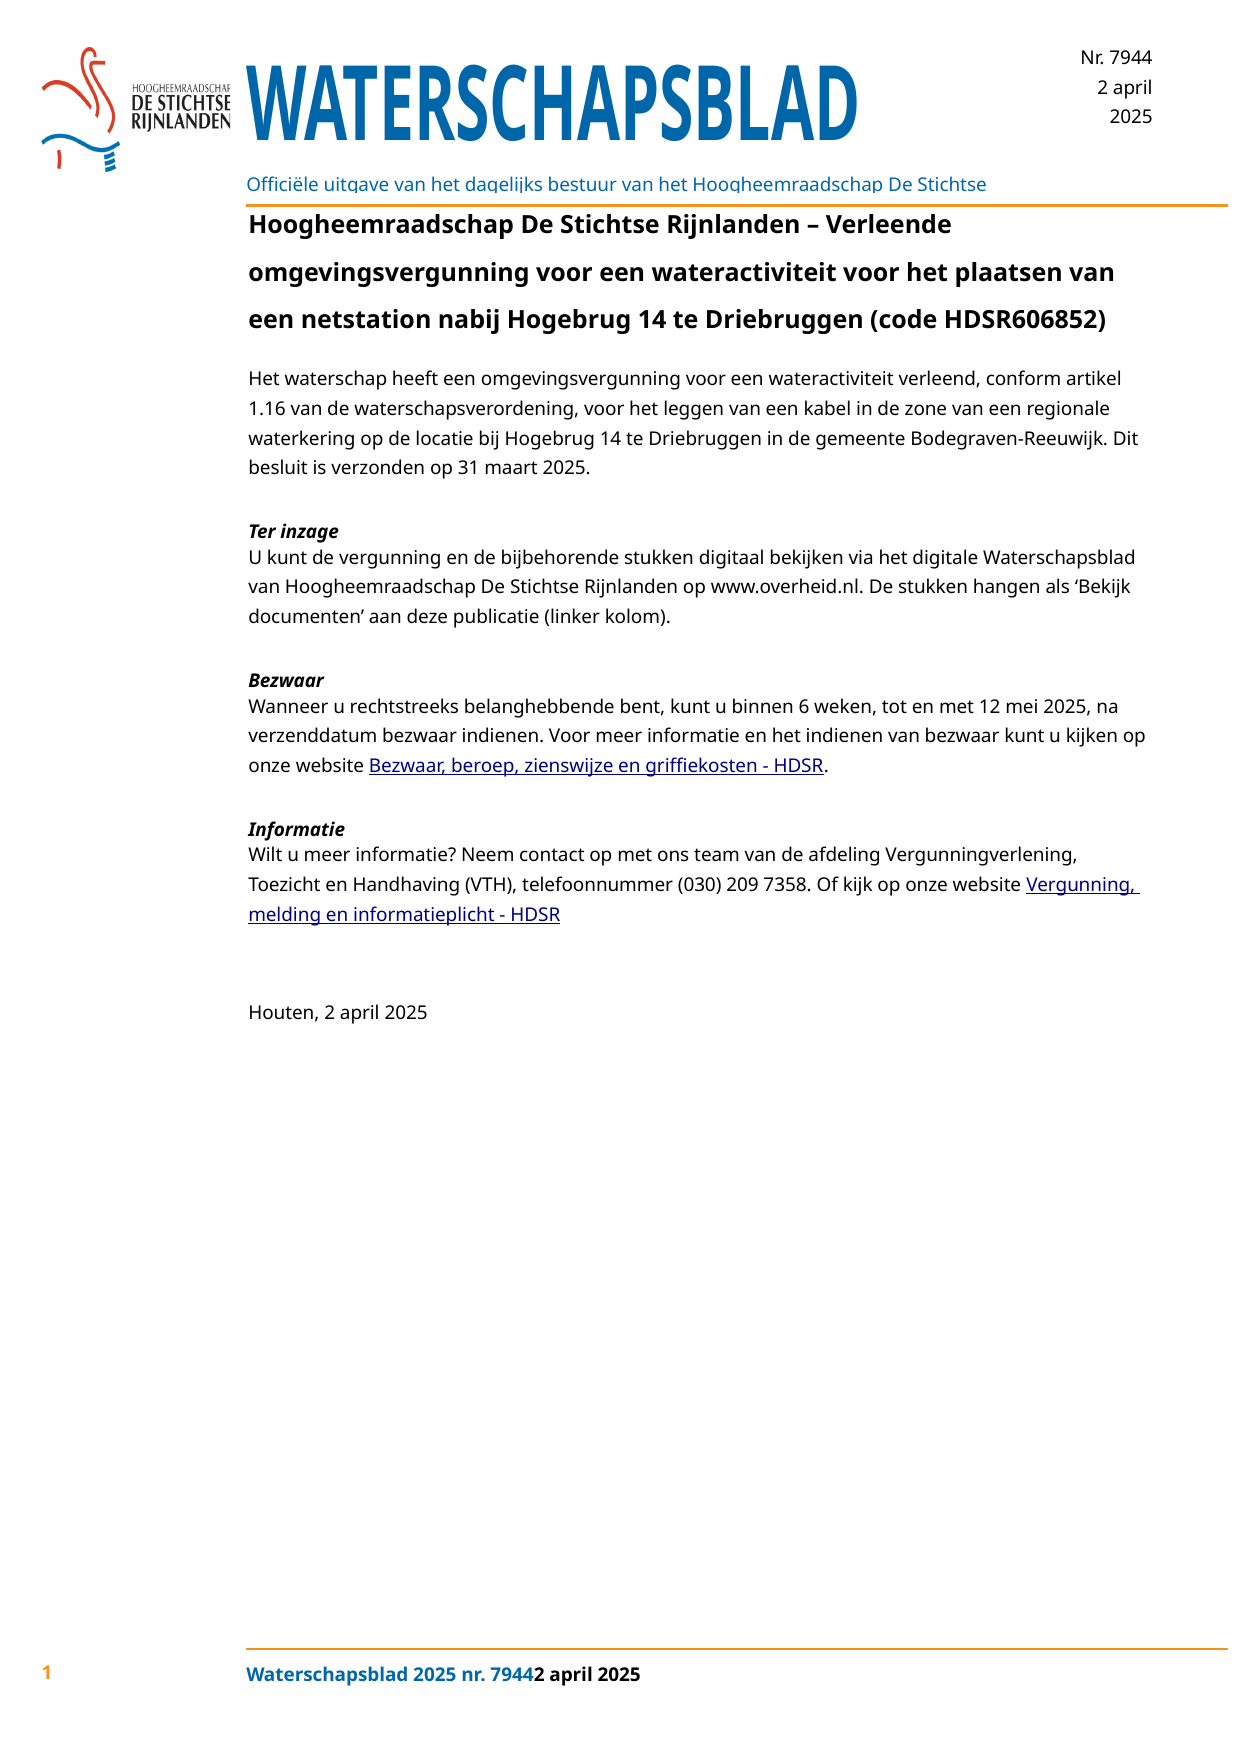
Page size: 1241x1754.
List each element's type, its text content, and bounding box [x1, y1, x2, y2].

text Hoogheemraadschap De Stichtse Rijnlanden – Verleende omgevingsvergunning voor een wateractiviteit voor het plaatsen van een netstation nabij Hogebrug 14 te Driebruggen (code HDSR606852) [248, 207, 1152, 336]
text Houten, 2 april 2025 [248, 999, 1152, 1025]
text U kunt de vergunning en de bijbehorende stukken digitaal bekijken via het digitale Waterschapsblad van Hoogheemraadschap De Stichtse Rijnlanden op www.overheid.nl. De stukken hangen als ‘Bekijk documenten’ aan deze publicatie (linker kolom). [248, 544, 1152, 629]
text Bezwaar [248, 667, 1152, 693]
text Wilt u meer informatie? Neem contact op met ons team van de afdeling Vergunningverlening, Toezicht en Handhaving (VTH), telefoonnummer (030) 209 7358. Of kijk op onze website Vergunning, melding en informatieplicht - HDSR [248, 842, 1152, 927]
text Wanneer u rechtstreeks belanghebbende bent, kunt u binnen 6 weken, tot en met 12 mei 2025, na verzenddatum bezwaar indienen. Voor meer informatie en het indienen van bezwaar kunt u kijken op onze website Bezwaar, beroep, zienswijze en griffiekosten - HDSR. [248, 693, 1152, 778]
text Informatie [248, 816, 1152, 842]
text Het waterschap heeft een omgevingsvergunning voor een wateractiviteit verleend, conform artikel 1.16 van de waterschapsverordening, voor het leggen van een kabel in de zone van een regionale waterkering op de locatie bij Hogebrug 14 te Driebruggen in de gemeente Bodegraven-Reeuwijk. Dit besluit is verzonden op 31 maart 2025. [248, 366, 1152, 480]
picture [41, 47, 231, 172]
text Ter inzage [248, 518, 1152, 544]
